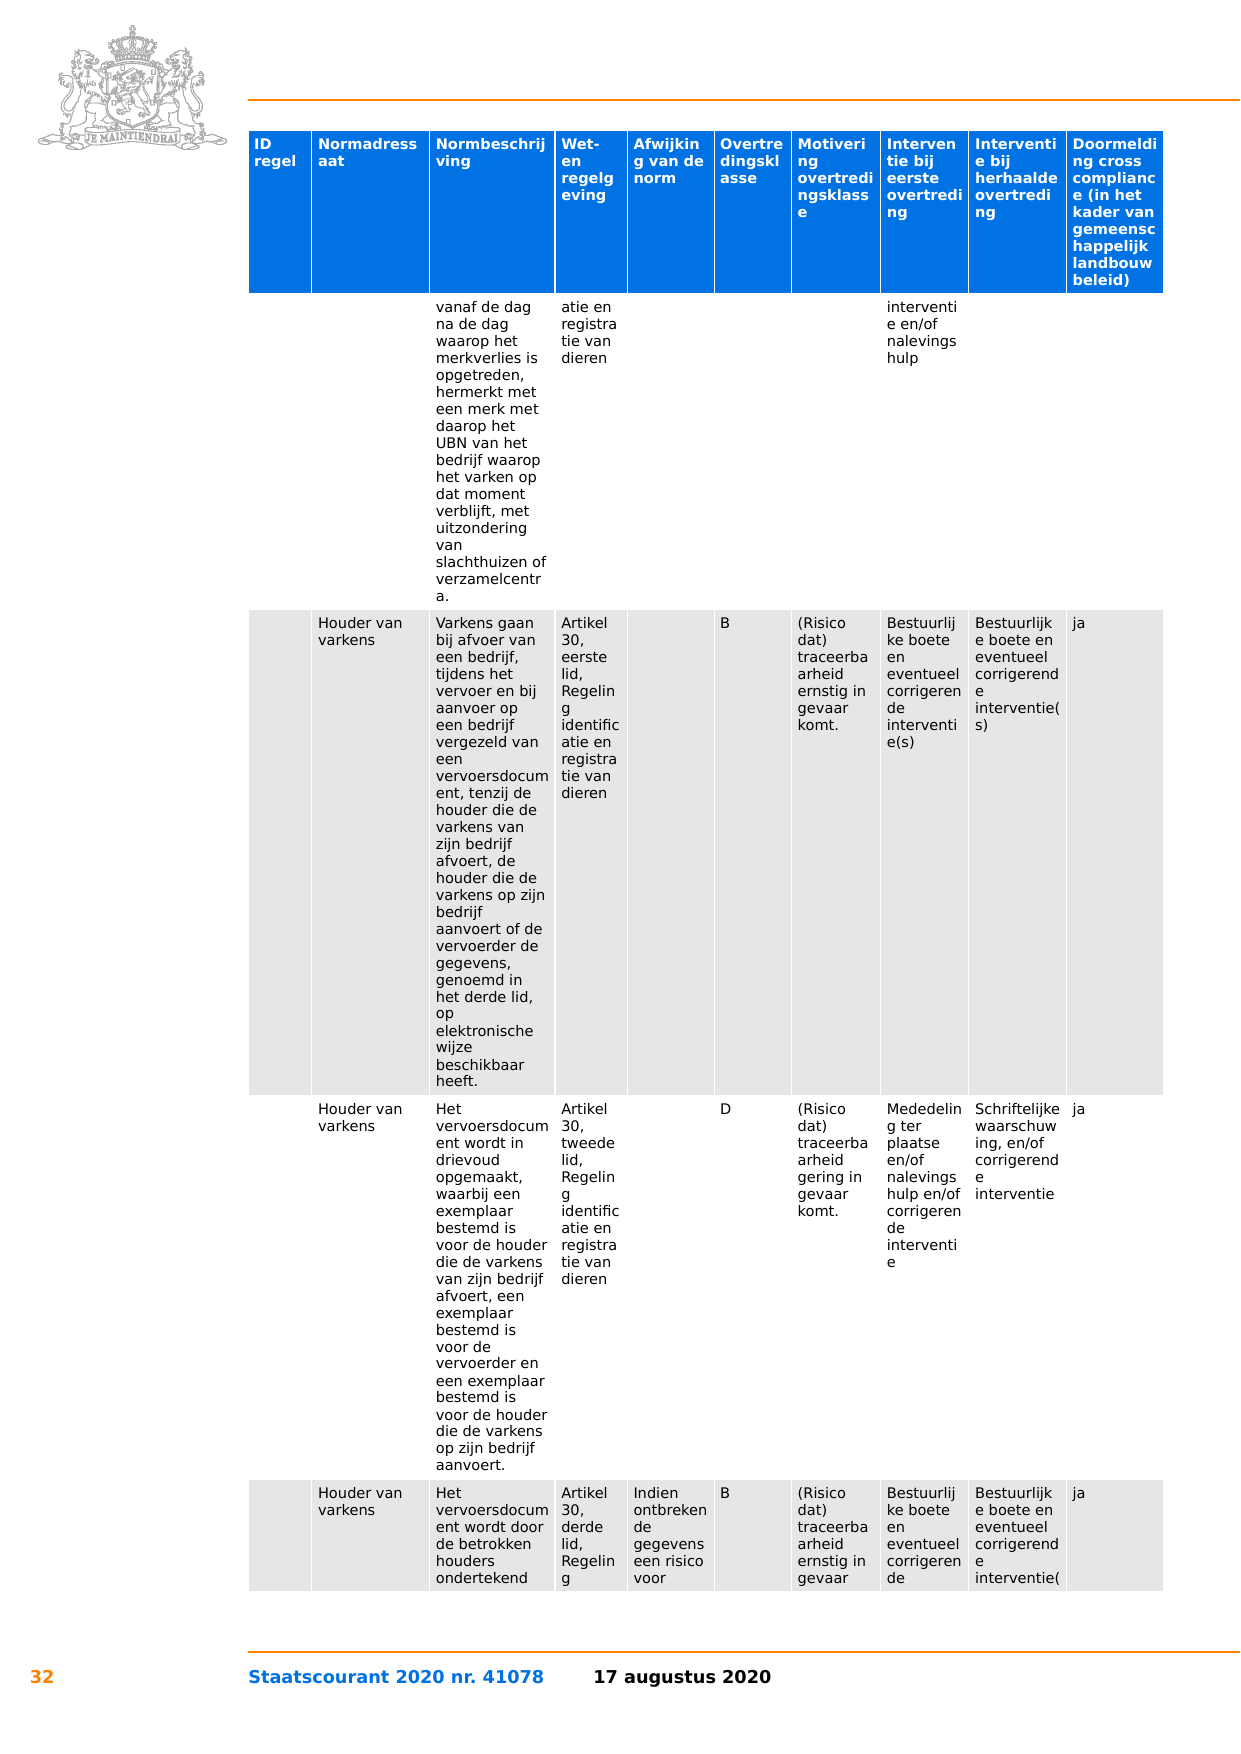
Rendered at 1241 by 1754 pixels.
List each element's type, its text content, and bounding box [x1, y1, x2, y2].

table_cell Artikel 30, derde lid, Regeling [556, 1480, 627, 1591]
table_header Overtredingsklasse [715, 131, 791, 293]
table_header Afwijking van de norm [628, 131, 714, 293]
table_header ID regel [249, 131, 311, 293]
table_cell [1067, 294, 1163, 609]
table_cell [312, 294, 429, 609]
table_header Normbeschrijving [430, 131, 554, 293]
table_cell Artikel 30, eerste lid, Regeling identificatie en registratie van dieren [556, 610, 627, 1095]
table_cell [628, 294, 714, 609]
table_cell interventie en/of nalevingshulp [881, 294, 968, 609]
table_header Doormelding cross compliance (in het kader van gemeenschappelijk landbouwbeleid) [1067, 131, 1163, 293]
table_cell [715, 294, 791, 609]
table_cell D [715, 1096, 791, 1479]
table_cell [628, 610, 714, 1095]
table_cell [792, 294, 880, 609]
table_cell Bestuurlijke boete en eventueel corrigerende interventie( [969, 1480, 1066, 1591]
table_cell [628, 1096, 714, 1479]
table_cell [249, 610, 311, 1095]
table_header Motivering overtredingsklasse [792, 131, 880, 293]
table_cell ja [1067, 1096, 1163, 1479]
table_cell Artikel 30, tweede lid, Regeling identificatie en registratie van dieren [556, 1096, 627, 1479]
table_cell ja [1067, 1480, 1163, 1591]
table_header Wet- en regelgeving [556, 131, 627, 293]
table_cell [969, 294, 1066, 609]
table_cell Houder van varkens [312, 1096, 429, 1479]
table_cell Varkens gaan bij afvoer van een bedrijf, tijdens het vervoer en bij aanvoer op een bedrijf vergezeld van een vervoersdocument, tenzij de houder die de varkens van zijn bedrijf afvoert, de houder die de varkens op zijn bedrijf aanvoert of de vervoerder de gegevens, genoemd in het derde lid, op elektronische wijze beschikbaar heeft. [430, 610, 554, 1095]
table_cell [249, 1096, 311, 1479]
table_header Interventie bij herhaalde overtreding [969, 131, 1066, 293]
table_cell B [715, 1480, 791, 1591]
table_cell Het vervoersdocument wordt door de betrokken houders ondertekend [430, 1480, 554, 1591]
table_cell Mededeling ter plaatse en/of nalevingshulp en/of corrigerende interventie [881, 1096, 968, 1479]
table_cell (Risico dat) traceerbaarheid ernstig in gevaar komt. [792, 610, 880, 1095]
table_cell (Risico dat) traceerbaarheid gering in gevaar komt. [792, 1096, 880, 1479]
table_cell ja [1067, 610, 1163, 1095]
table_header Normadressaat [312, 131, 429, 293]
table_cell Schriftelijke waarschuwing, en/of corrigerende interventie [969, 1096, 1066, 1479]
table_header Interventie bij eerste overtreding [881, 131, 968, 293]
picture [38, 25, 227, 150]
table_cell Houder van varkens [312, 1480, 429, 1591]
table_cell Bestuurlijke boete en eventueel corrigerende interventie(s) [969, 610, 1066, 1095]
table_cell atie en registratie van dieren [556, 294, 627, 609]
table_cell Bestuurlijke boete en eventueel corrigerende [881, 1480, 968, 1591]
table_cell Het vervoersdocument wordt in drievoud opgemaakt, waarbij een exemplaar bestemd is voor de houder die de varkens van zijn bedrijf afvoert, een exemplaar bestemd is voor de vervoerder en een exemplaar bestemd is voor de houder die de varkens op zijn bedrijf aanvoert. [430, 1096, 554, 1479]
table_cell Bestuurlijke boete en eventueel corrigerende interventie(s) [881, 610, 968, 1095]
table_cell B [715, 610, 791, 1095]
table_cell (Risico dat) traceerbaarheid ernstig in gevaar [792, 1480, 880, 1591]
table_cell vanaf de dag na de dag waarop het merkverlies is opgetreden, hermerkt met een merk met daarop het UBN van het bedrijf waarop het varken op dat moment verblijft, met uitzondering van slachthuizen of verzamelcentra. [430, 294, 554, 609]
table_cell [249, 1480, 311, 1591]
table_cell [249, 294, 311, 609]
table_cell Indien ontbrekende gegevens een risico voor [628, 1480, 714, 1591]
table_cell Houder van varkens [312, 610, 429, 1095]
